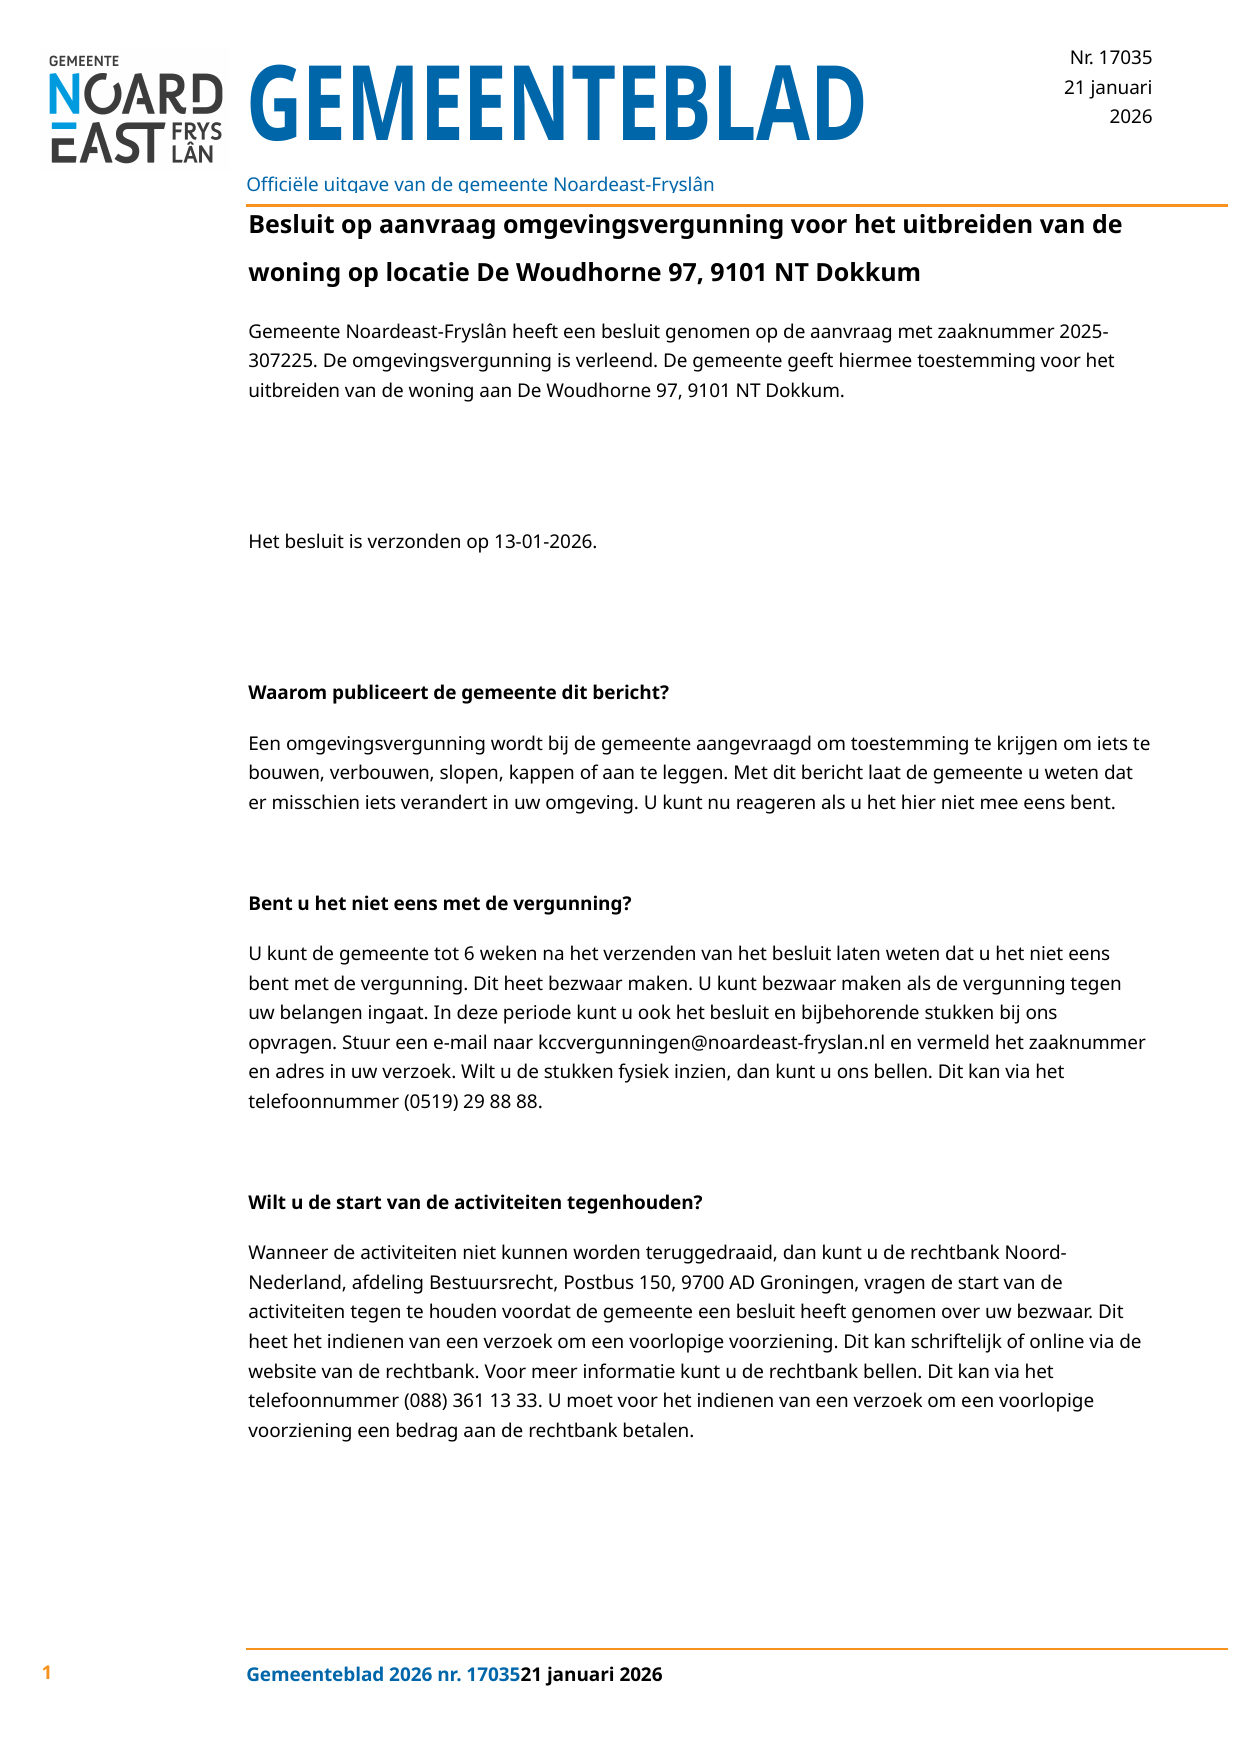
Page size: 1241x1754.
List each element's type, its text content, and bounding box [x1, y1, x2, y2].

text U kunt de gemeente tot 6 weken na het verzenden van het besluit laten weten dat u het niet eens bent met de vergunning. Dit heet bezwaar maken. U kunt bezwaar maken als de vergunning tegen uw belangen ingaat. In deze periode kunt u ook het besluit en bijbehorende stukken bij ons opvragen. Stuur een e-mail naar kccvergunningen@noardeast-fryslan.nl en vermeld het zaaknummer en adres in uw verzoek. Wilt u de stukken fysiek inzien, dan kunt u ons bellen. Dit kan via het telefoonnummer (0519) 29 88 88. [248, 940, 1152, 1114]
text Besluit op aanvraag omgevingsvergunning voor het uitbreiden van de woning op locatie De Woudhorne 97, 9101 NT Dokkum [248, 207, 1152, 288]
text Gemeente Noardeast-Fryslân heeft een besluit genomen op de aanvraag met zaaknummer 2025-307225. De omgevingsvergunning is verleend. De gemeente geeft hiermee toestemming voor het uitbreiden van de woning aan De Woudhorne 97, 9101 NT Dokkum. [248, 318, 1152, 403]
text Waarom publiceert de gemeente dit bericht? [248, 679, 1152, 705]
picture [41, 47, 231, 172]
text Wanneer de activiteiten niet kunnen worden teruggedraaid, dan kunt u de rechtbank Noord-Nederland, afdeling Bestuursrecht, Postbus 150, 9700 AD Groningen, vragen de start van de activiteiten tegen te houden voordat de gemeente een besluit heeft genomen over uw bezwaar. Dit heet het indienen van een verzoek om een voorlopige voorziening. Dit kan schriftelijk of online via de website van de rechtbank. Voor meer informatie kunt u de rechtbank bellen. Dit kan via het telefoonnummer (088) 361 13 33. U moet voor het indienen van een verzoek om een voorlopige voorziening een bedrag aan de rechtbank betalen. [248, 1239, 1152, 1443]
text Wilt u de start van de activiteiten tegenhouden? [248, 1189, 1152, 1215]
text Bent u het niet eens met de vergunning? [248, 890, 1152, 916]
text Een omgevingsvergunning wordt bij de gemeente aangevraagd om toestemming te krijgen om iets te bouwen, verbouwen, slopen, kappen of aan te leggen. Met dit bericht laat de gemeente u weten dat er misschien iets verandert in uw omgeving. U kunt nu reageren als u het hier niet mee eens bent. [248, 730, 1152, 815]
text Het besluit is verzonden op 13-01-2026. [248, 528, 1152, 554]
